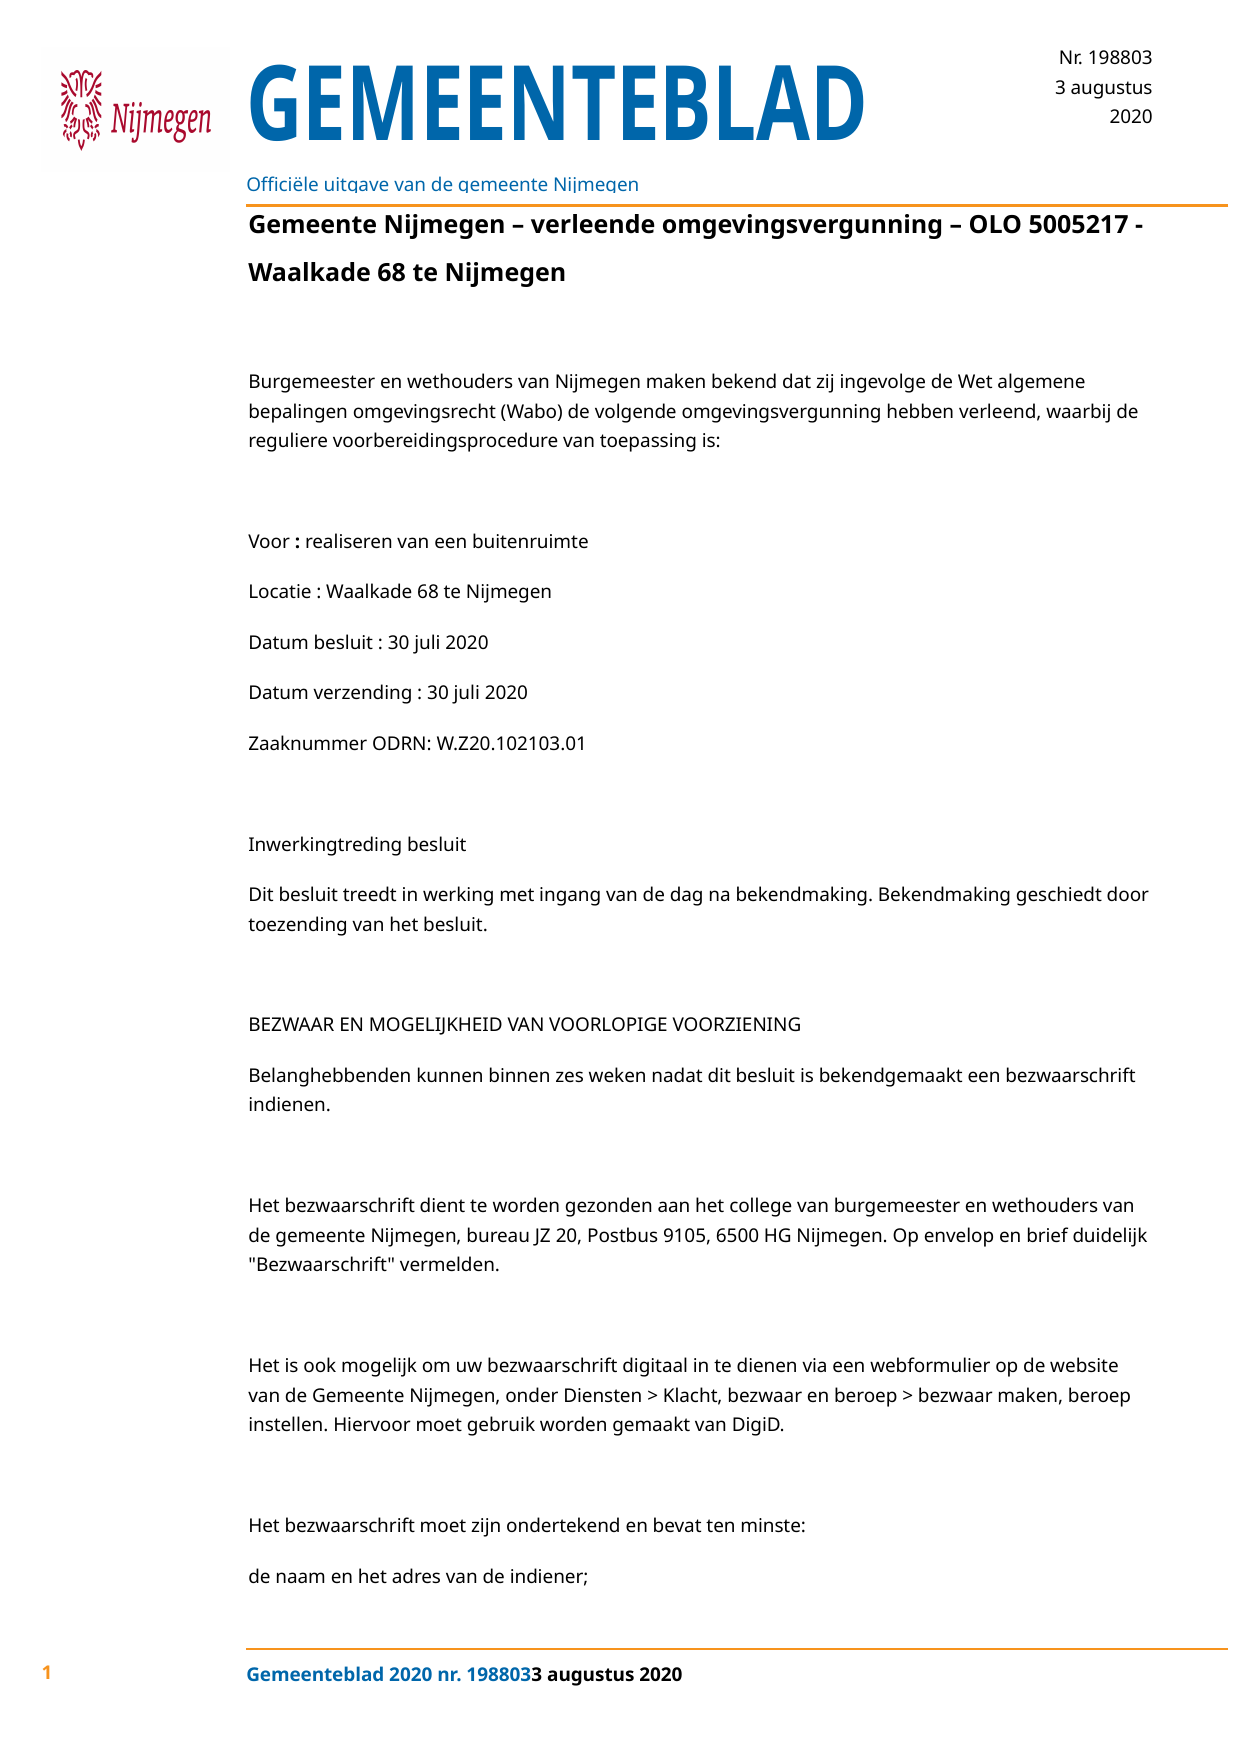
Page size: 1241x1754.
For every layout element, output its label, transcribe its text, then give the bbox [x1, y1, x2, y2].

text Zaaknummer ODRN: W.Z20.102103.01 [248, 730, 1152, 756]
text Belanghebbenden kunnen binnen zes weken nadat dit besluit is bekendgemaakt een bezwaarschrift indienen. [248, 1062, 1152, 1117]
text Datum besluit : 30 juli 2020 [248, 629, 1152, 655]
text Het bezwaarschrift moet zijn ondertekend en bevat ten minste: [248, 1512, 1152, 1538]
picture [41, 47, 231, 172]
text BEZWAAR EN MOGELIJKHEID VAN VOORLOPIGE VOORZIENING [248, 1012, 1152, 1037]
text Het is ook mogelijk om uw bezwaarschrift digitaal in te dienen via een webformulier op de website van de Gemeente Nijmegen, onder Diensten > Klacht, bezwaar en beroep > bezwaar maken, beroep instellen. Hiervoor moet gebruik worden gemaakt van DigiD. [248, 1352, 1152, 1437]
text Voor : realiseren van een buitenruimte [248, 528, 1152, 554]
text Gemeente Nijmegen – verleende omgevingsvergunning – OLO 5005217 - Waalkade 68 te Nijmegen [248, 207, 1152, 288]
text Inwerkingtreding besluit [248, 831, 1152, 857]
text Datum verzending : 30 juli 2020 [248, 679, 1152, 705]
text Burgemeester en wethouders van Nijmegen maken bekend dat zij ingevolge de Wet algemene bepalingen omgevingsrecht (Wabo) de volgende omgevingsvergunning hebben verleend, waarbij de reguliere voorbereidingsprocedure van toepassing is: [248, 368, 1152, 453]
text Dit besluit treedt in werking met ingang van de dag na bekendmaking. Bekendmaking geschiedt door toezending van het besluit. [248, 881, 1152, 937]
text Het bezwaarschrift dient te worden gezonden aan het college van burgemeester en wethouders van de gemeente Nijmegen, bureau JZ 20, Postbus 9105, 6500 HG Nijmegen. Op envelop en brief duidelijk "Bezwaarschrift" vermelden. [248, 1192, 1152, 1277]
text Locatie : Waalkade 68 te Nijmegen [248, 579, 1152, 604]
text de naam en het adres van de indiener; [248, 1563, 1152, 1589]
